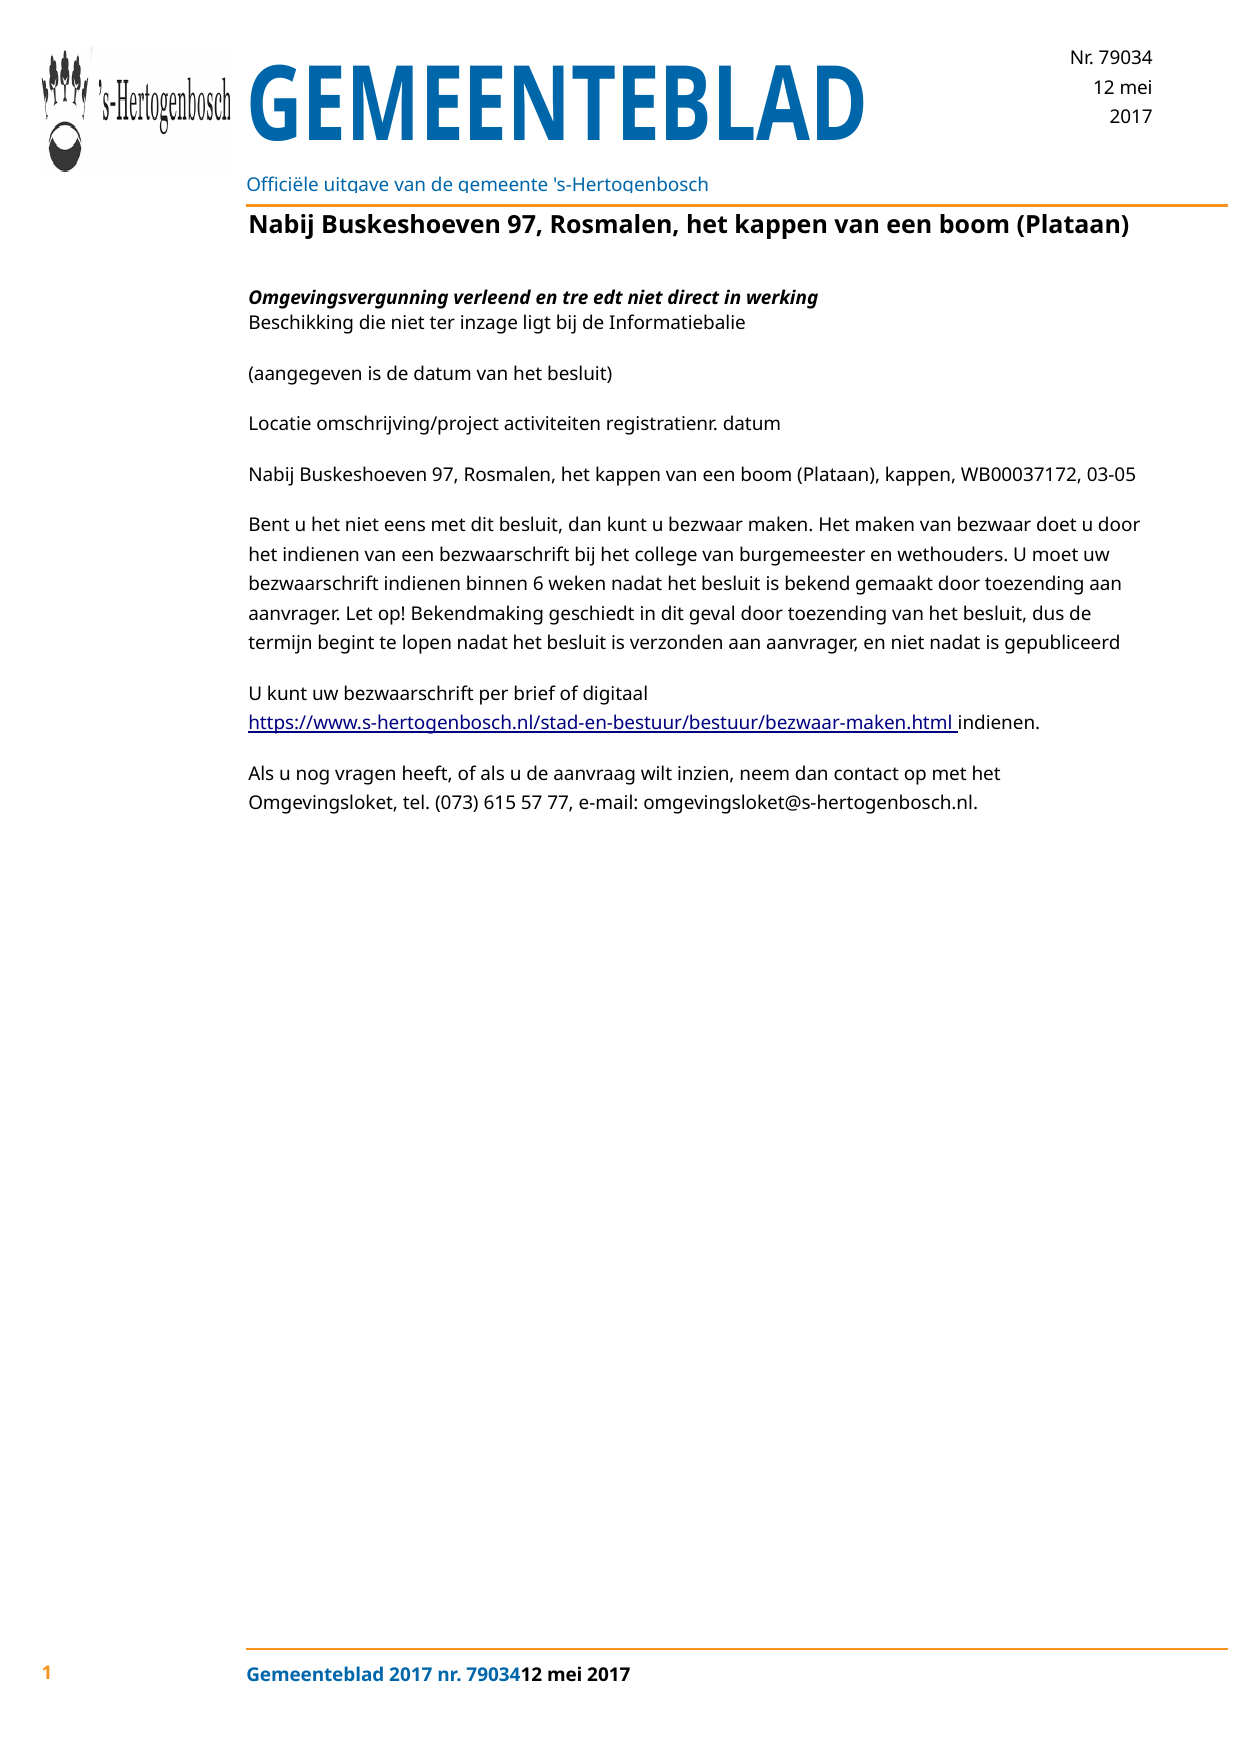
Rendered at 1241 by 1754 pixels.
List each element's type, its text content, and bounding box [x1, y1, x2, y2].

text (aangegeven is de datum van het besluit) [248, 360, 1152, 386]
text U kunt uw bezwaarschrift per brief of digitaal https://www.s-hertogenbosch.nl/stad-en-bestuur/bestuur/bezwaar-maken.html indienen. [248, 680, 1152, 735]
text Nabij Buskeshoeven 97, Rosmalen, het kappen van een boom (Plataan) [248, 207, 1152, 241]
text Beschikking die niet ter inzage ligt bij de Informatiebalie [248, 309, 1152, 335]
text Als u nog vragen heeft, of als u de aanvraag wilt inzien, neem dan contact op met het Omgevingsloket, tel. (073) 615 57 77, e-mail: omgevingsloket@s-hertogenbosch.nl. [248, 760, 1152, 815]
text Locatie omschrijving/project activiteiten registratienr. datum [248, 410, 1152, 436]
text Nabij Buskeshoeven 97, Rosmalen, het kappen van een boom (Plataan), kappen, WB00037172, 03-05 [248, 461, 1152, 487]
picture [41, 47, 231, 172]
text Omgevingsvergunning verleend en tre edt niet direct in werking [248, 284, 1152, 309]
text Bent u het niet eens met dit besluit, dan kunt u bezwaar maken. Het maken van bezwaar doet u door het indienen van een bezwaarschrift bij het college van burgemeester en wethouders. U moet uw bezwaarschrift indienen binnen 6 weken nadat het besluit is bekend gemaakt door toezending aan aanvrager. Let op! Bekendmaking geschiedt in dit geval door toezending van het besluit, dus de termijn begint te lopen nadat het besluit is verzonden aan aanvrager, en niet nadat is gepubliceerd [248, 511, 1152, 655]
